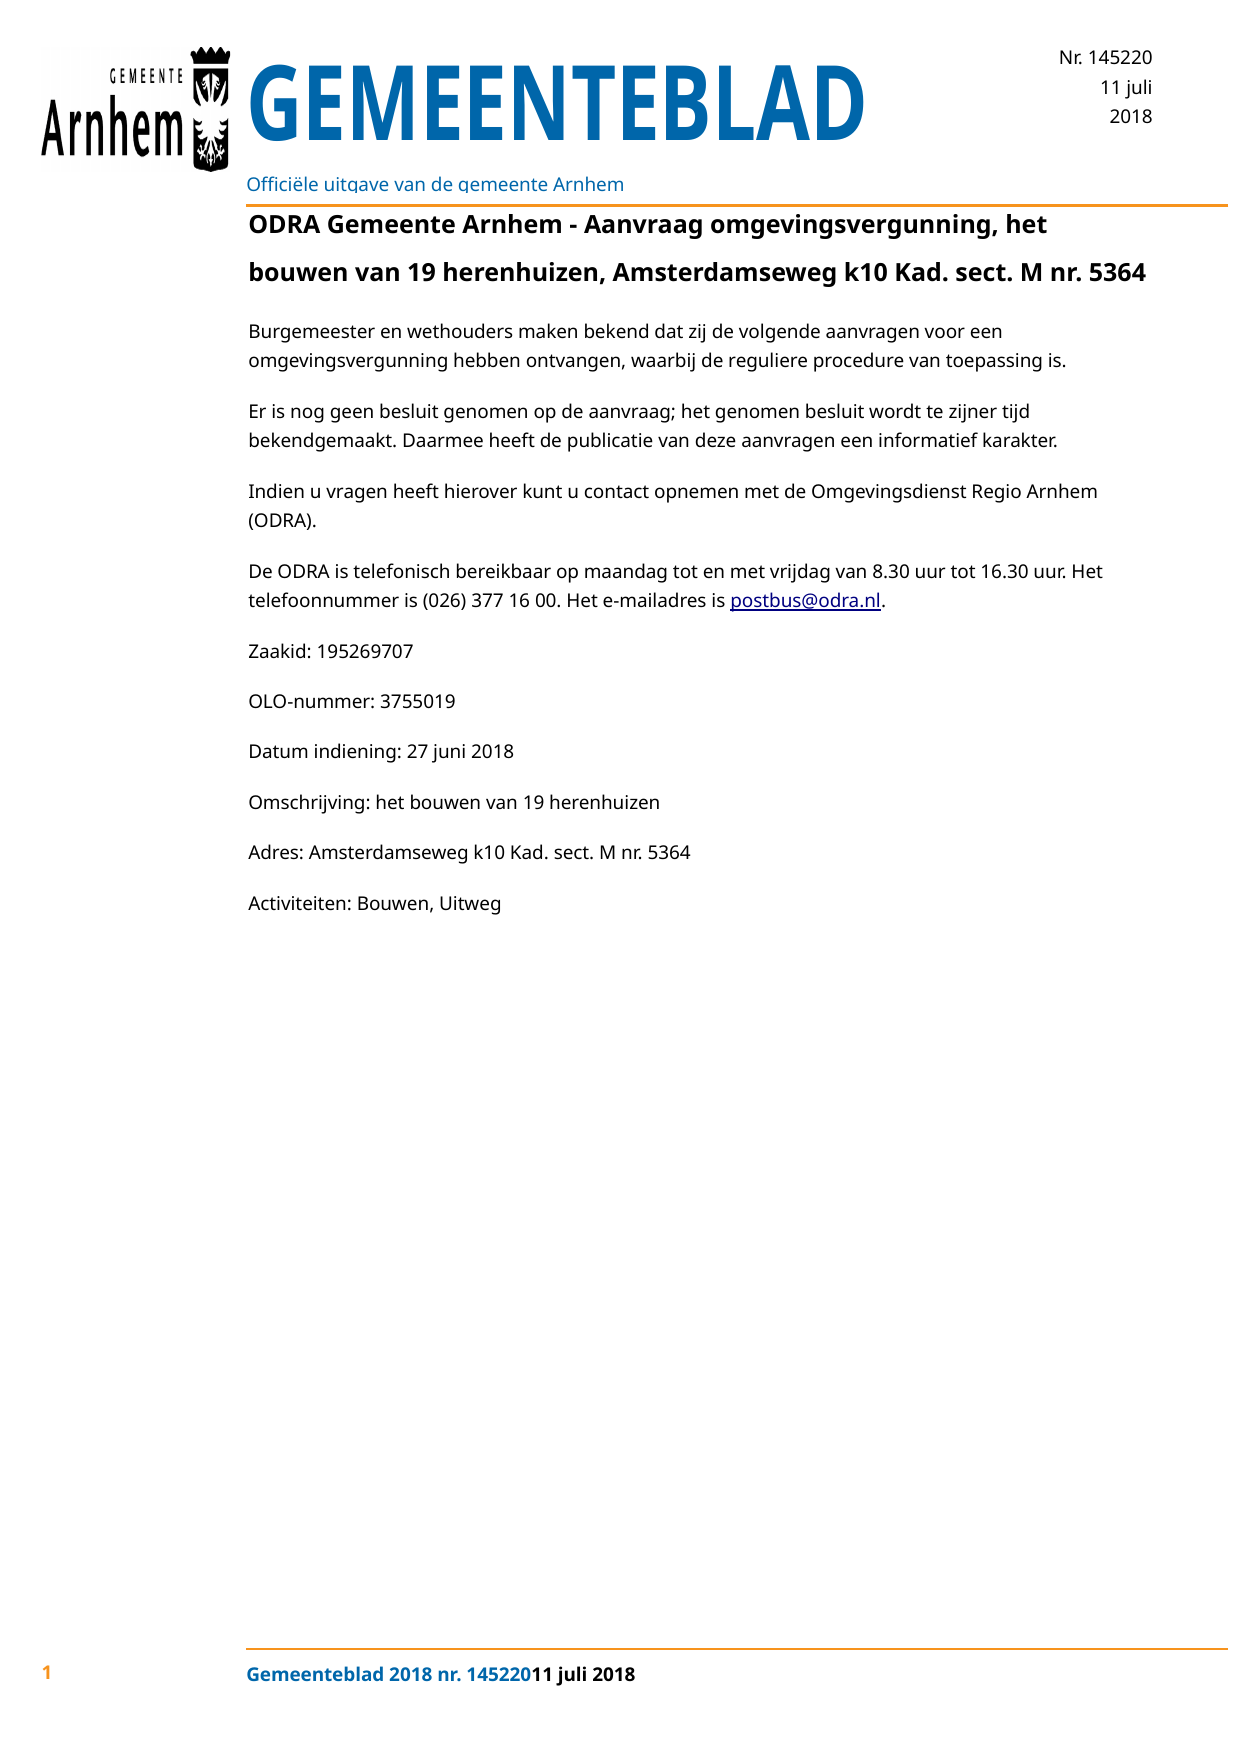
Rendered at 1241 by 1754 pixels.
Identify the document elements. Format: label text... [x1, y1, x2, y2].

text Datum indiening: 27 juni 2018 [248, 739, 1152, 764]
text Zaakid: 195269707 [248, 638, 1152, 664]
text ODRA Gemeente Arnhem - Aanvraag omgevingsvergunning, het bouwen van 19 herenhuizen, Amsterdamseweg k10 Kad. sect. M nr. 5364 [248, 207, 1152, 288]
text OLO-nummer: 3755019 [248, 688, 1152, 714]
text Burgemeester en wethouders maken bekend dat zij de volgende aanvragen voor een omgevingsvergunning hebben ontvangen, waarbij de reguliere procedure van toepassing is. [248, 318, 1152, 373]
text Omschrijving: het bouwen van 19 herenhuizen [248, 789, 1152, 815]
text Activiteiten: Bouwen, Uitweg [248, 890, 1152, 916]
text Adres: Amsterdamseweg k10 Kad. sect. M nr. 5364 [248, 839, 1152, 865]
picture [41, 47, 231, 172]
text Indien u vragen heeft hierover kunt u contact opnemen met de Omgevingsdienst Regio Arnhem (ODRA). [248, 478, 1152, 533]
text De ODRA is telefonisch bereikbaar op maandag tot en met vrijdag van 8.30 uur tot 16.30 uur. Het telefoonnummer is (026) 377 16 00. Het e-mailadres is postbus@odra.nl. [248, 558, 1152, 613]
text Er is nog geen besluit genomen op de aanvraag; het genomen besluit wordt te zijner tijd bekendgemaakt. Daarmee heeft de publicatie van deze aanvragen een informatief karakter. [248, 398, 1152, 453]
